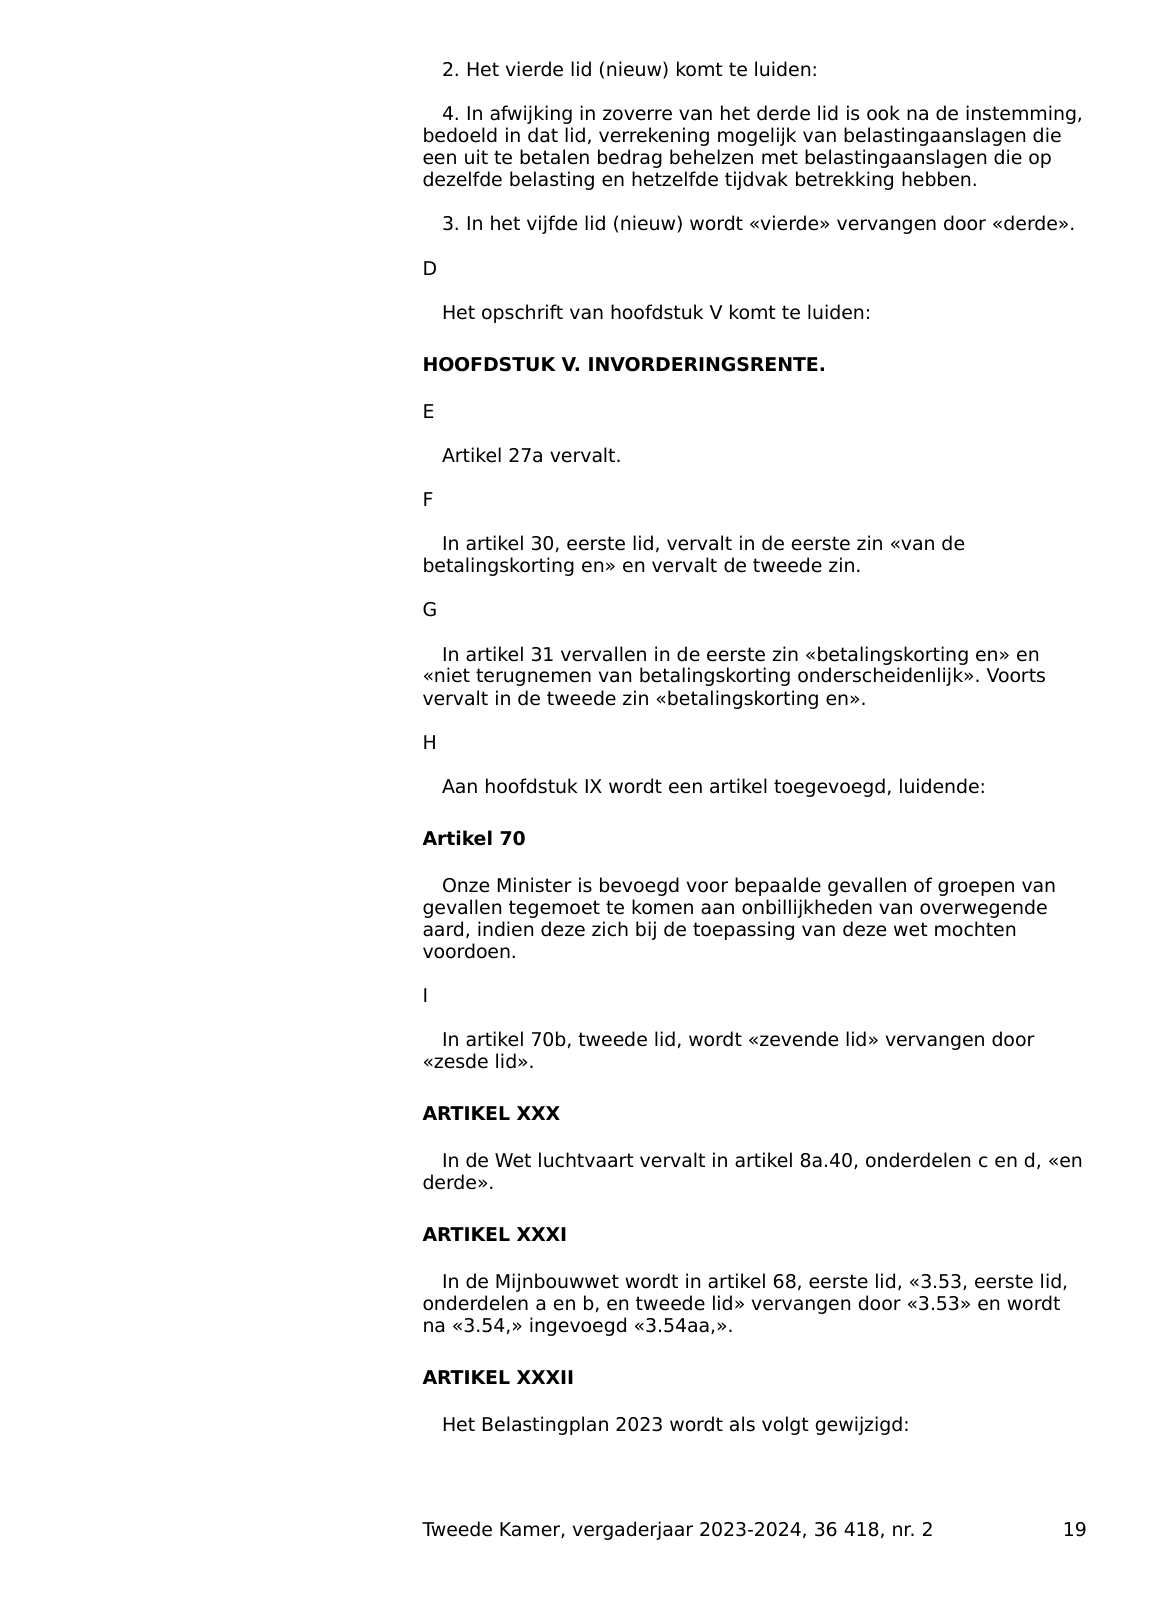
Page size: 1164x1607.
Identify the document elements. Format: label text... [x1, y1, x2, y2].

text G [422, 599, 1087, 621]
text H [422, 732, 1087, 753]
text In de Mijnbouwwet wordt in artikel 68, eerste lid, «3.53, eerste lid, onderdelen a en b, en tweede lid» vervangen door «3.53» en wordt na «3.54,» ingevoegd «3.54aa,». [422, 1271, 1087, 1337]
subtitle ARTIKEL XXX [422, 1103, 1087, 1125]
text In artikel 70b, tweede lid, wordt «zevende lid» vervangen door «zesde lid». [422, 1029, 1087, 1073]
subtitle Artikel 70 [422, 828, 1087, 850]
text Het opschrift van hoofdstuk V komt te luiden: [422, 302, 1087, 324]
text E [422, 401, 1087, 423]
text I [422, 985, 1087, 1007]
text In artikel 30, eerste lid, vervalt in de eerste zin «van de betalingskorting en» en vervalt de tweede zin. [422, 533, 1087, 577]
text D [422, 257, 1087, 279]
text Artikel 27a vervalt. [422, 445, 1087, 467]
text Aan hoofdstuk IX wordt een artikel toegevoegd, luidende: [422, 776, 1087, 798]
text F [422, 489, 1087, 511]
text In de Wet luchtvaart vervalt in artikel 8a.40, onderdelen c en d, «en derde». [422, 1150, 1087, 1194]
text 3. In het vijfde lid (nieuw) wordt «vierde» vervangen door «derde». [422, 213, 1087, 235]
text 4. In afwijking in zoverre van het derde lid is ook na de instemming, bedoeld in dat lid, verrekening mogelijk van belastingaanslagen die een uit te betalen bedrag behelzen met belastingaanslagen die op dezelfde belasting en hetzelfde tijdvak betrekking hebben. [422, 103, 1087, 191]
text In artikel 31 vervallen in de eerste zin «betalingskorting en» en «niet terugnemen van betalingskorting onderscheidenlijk». Voorts vervalt in de tweede zin «betalingskorting en». [422, 643, 1087, 709]
text Het Belastingplan 2023 wordt als volgt gewijzigd: [422, 1414, 1087, 1436]
subtitle ARTIKEL XXXII [422, 1367, 1087, 1389]
subtitle ARTIKEL XXXI [422, 1224, 1087, 1246]
subtitle HOOFDSTUK V. INVORDERINGSRENTE. [422, 354, 1087, 376]
text Onze Minister is bevoegd voor bepaalde gevallen of groepen van gevallen tegemoet te komen aan onbillijkheden van overwegende aard, indien deze zich bij de toepassing van deze wet mochten voordoen. [422, 875, 1087, 963]
text 2. Het vierde lid (nieuw) komt te luiden: [422, 59, 1087, 81]
